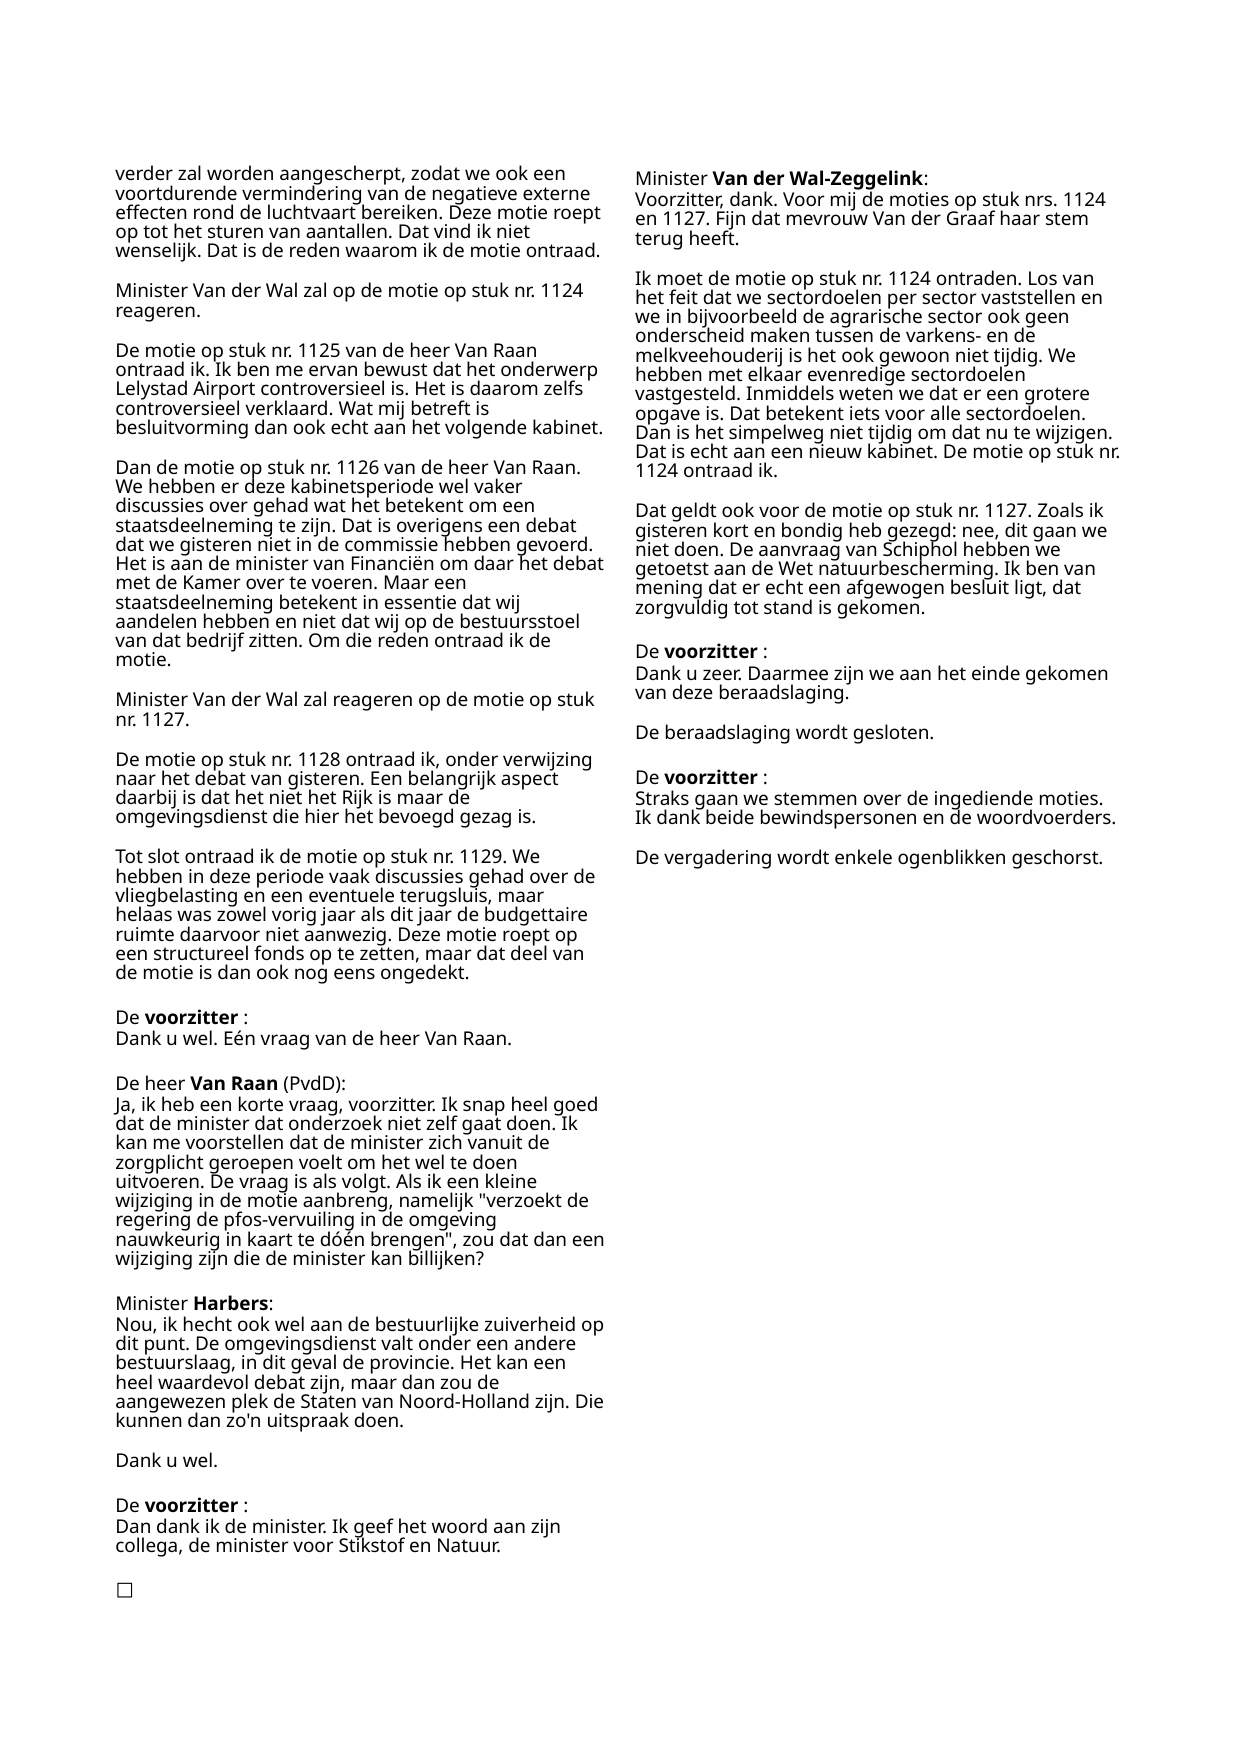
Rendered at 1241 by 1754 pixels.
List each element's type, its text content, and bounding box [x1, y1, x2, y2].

text Dank u zeer. Daarmee zijn we aan het einde gekomen van deze beraadslaging. [635, 664, 1125, 703]
text Dank u wel. [115, 1452, 605, 1471]
text De voorzitter : [635, 764, 1125, 790]
text Minister Van der Wal-Zeggelink: [635, 165, 1125, 191]
text Dank u wel. Eén vraag van de heer Van Raan. [115, 1030, 605, 1049]
text De voorzitter : [115, 1004, 605, 1030]
text ⬜ [115, 1577, 605, 1603]
text Minister Van der Wal zal op de motie op stuk nr. 1124 reageren. [115, 282, 605, 321]
text Dan dank ik de minister. Ik geef het woord aan zijn collega, de minister voor Stikstof en Natuur. [115, 1518, 605, 1557]
text Minister Harbers: [115, 1290, 605, 1316]
text Ik moet de motie op stuk nr. 1124 ontraden. Los van het feit dat we sectordoelen per sector vaststellen en we in bijvoorbeeld de agrarische sector ook geen onderscheid maken tussen de varkens- en de melkveehouderij is het ook gewoon niet tijdig. We hebben met elkaar evenredige sectordoelen vastgesteld. Inmiddels weten we dat er een grotere opgave is. Dat betekent iets voor alle sectordoelen. Dan is het simpelweg niet tijdig om dat nu te wijzigen. Dat is echt aan een nieuw kabinet. De motie op stuk nr. 1124 ontraad ik. [635, 269, 1125, 482]
text De vergadering wordt enkele ogenblikken geschorst. [635, 849, 1125, 868]
text Dan de motie op stuk nr. 1126 van de heer Van Raan. We hebben er deze kabinetsperiode wel vaker discussies over gehad wat het betekent om een staatsdeelneming te zijn. Dat is overigens een debat dat we gisteren niet in de commissie hebben gevoerd. Het is aan de minister van Financiën om daar het debat met de Kamer over te voeren. Maar een staatsdeelneming betekent in essentie dat wij aandelen hebben en niet dat wij op de bestuursstoel van dat bedrijf zitten. Om die reden ontraad ik de motie. [115, 459, 605, 671]
text De voorzitter : [635, 639, 1125, 664]
text Minister Van der Wal zal reageren op de motie op stuk nr. 1127. [115, 691, 605, 730]
text verder zal worden aangescherpt, zodat we ook een voortdurende vermindering van de negatieve externe effecten rond de luchtvaart bereiken. Deze motie roept op tot het sturen van aantallen. Dat vind ik niet wenselijk. Dat is de reden waarom ik de motie ontraad. [115, 165, 605, 262]
text De motie op stuk nr. 1128 ontraad ik, onder verwijzing naar het debat van gisteren. Een belangrijk aspect daarbij is dat het niet het Rijk is maar de omgevingsdienst die hier het bevoegd gezag is. [115, 751, 605, 828]
text Voorzitter, dank. Voor mij de moties op stuk nrs. 1124 en 1127. Fijn dat mevrouw Van der Graaf haar stem terug heeft. [635, 191, 1125, 249]
text De heer Van Raan (PvdD): [115, 1070, 605, 1096]
text De beraadslaging wordt gesloten. [635, 724, 1125, 743]
text De voorzitter : [115, 1492, 605, 1518]
text Straks gaan we stemmen over de ingediende moties. Ik dank beide bewindspersonen en de woordvoerders. [635, 790, 1125, 828]
text Tot slot ontraad ik de motie op stuk nr. 1129. We hebben in deze periode vaak discussies gehad over de vliegbelasting en een eventuele terugsluis, maar helaas was zowel vorig jaar als dit jaar de budgettaire ruimte daarvoor niet aanwezig. Deze motie roept op een structureel fonds op te zetten, maar dat deel van de motie is dan ook nog eens ongedekt. [115, 848, 605, 983]
text De motie op stuk nr. 1125 van de heer Van Raan ontraad ik. Ik ben me ervan bewust dat het onderwerp Lelystad Airport controversieel is. Het is daarom zelfs controversieel verklaard. Wat mij betreft is besluitvorming dan ook echt aan het volgende kabinet. [115, 342, 605, 438]
text Ja, ik heb een korte vraag, voorzitter. Ik snap heel goed dat de minister dat onderzoek niet zelf gaat doen. Ik kan me voorstellen dat de minister zich vanuit de zorgplicht geroepen voelt om het wel te doen uitvoeren. De vraag is als volgt. Als ik een kleine wijziging in de motie aanbreng, namelijk "verzoekt de regering de pfos-vervuiling in de omgeving nauwkeurig in kaart te dóén brengen", zou dat dan een wijziging zijn die de minister kan billijken? [115, 1096, 605, 1269]
text Dat geldt ook voor de motie op stuk nr. 1127. Zoals ik gisteren kort en bondig heb gezegd: nee, dit gaan we niet doen. De aanvraag van Schiphol hebben we getoetst aan de Wet natuurbescherming. Ik ben van mening dat er echt een afgewogen besluit ligt, dat zorgvuldig tot stand is gekomen. [635, 502, 1125, 618]
text Nou, ik hecht ook wel aan de bestuurlijke zuiverheid op dit punt. De omgevingsdienst valt onder een andere bestuurslaag, in dit geval de provincie. Het kan een heel waardevol debat zijn, maar dan zou de aangewezen plek de Staten van Noord-Holland zijn. Die kunnen dan zo'n uitspraak doen. [115, 1316, 605, 1431]
